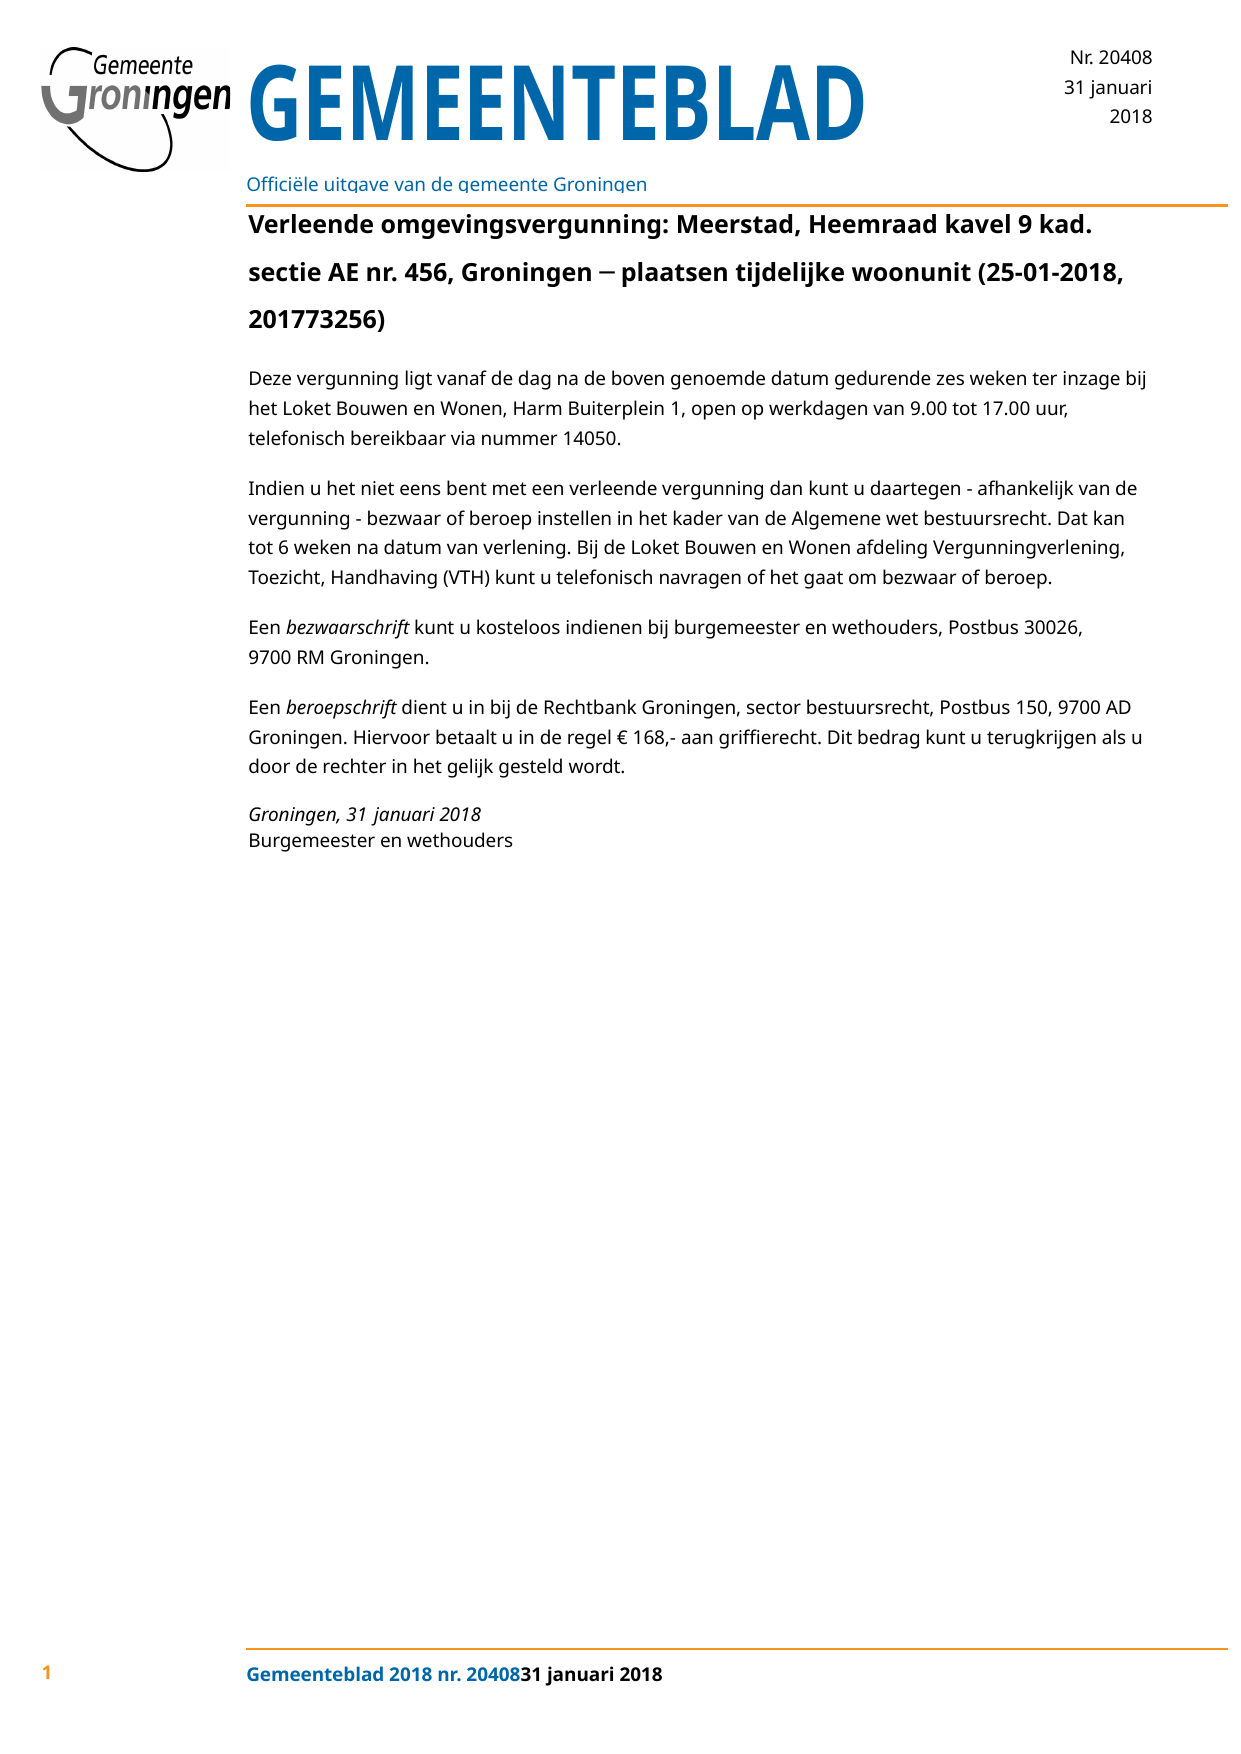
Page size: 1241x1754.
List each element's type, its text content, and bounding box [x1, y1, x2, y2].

text Een beroepschrift dient u in bij de Rechtbank Groningen, sector bestuursrecht, Postbus 150, 9700 AD Groningen. Hiervoor betaalt u in de regel € 168,- aan griffierecht. Dit bedrag kunt u terugkrijgen als u door de rechter in het gelijk gesteld wordt. [248, 694, 1152, 779]
text Verleende omgevingsvergunning: Meerstad, Heemraad kavel 9 kad. sectie AE nr. 456, Groningen ─ plaatsen tijdelijke woonunit (25-01-2018, 201773256) [248, 207, 1152, 336]
text Indien u het niet eens bent met een verleende vergunning dan kunt u daartegen - afhankelijk van de vergunning - bezwaar of beroep instellen in het kader van de Algemene wet bestuursrecht. Dat kan tot 6 weken na datum van verlening. Bij de Loket Bouwen en Wonen afdeling Vergunningverlening, Toezicht, Handhaving (VTH) kunt u telefonisch navragen of het gaat om bezwaar of beroep. [248, 475, 1152, 589]
picture [41, 47, 231, 172]
text Burgemeester en wethouders [248, 827, 1152, 853]
text Deze vergunning ligt vanaf de dag na de boven genoemde datum gedurende zes weken ter inzage bij het Loket Bouwen en Wonen, Harm Buiterplein 1, open op werkdagen van 9.00 tot 17.00 uur, telefonisch bereikbaar via nummer 14050. [248, 366, 1152, 450]
text Een bezwaarschrift kunt u kosteloos indienen bij burgemeester en wethouders, Postbus 30026, 9700 RM Groningen. [248, 614, 1152, 669]
text Groningen, 31 januari 2018 [248, 801, 1152, 827]
